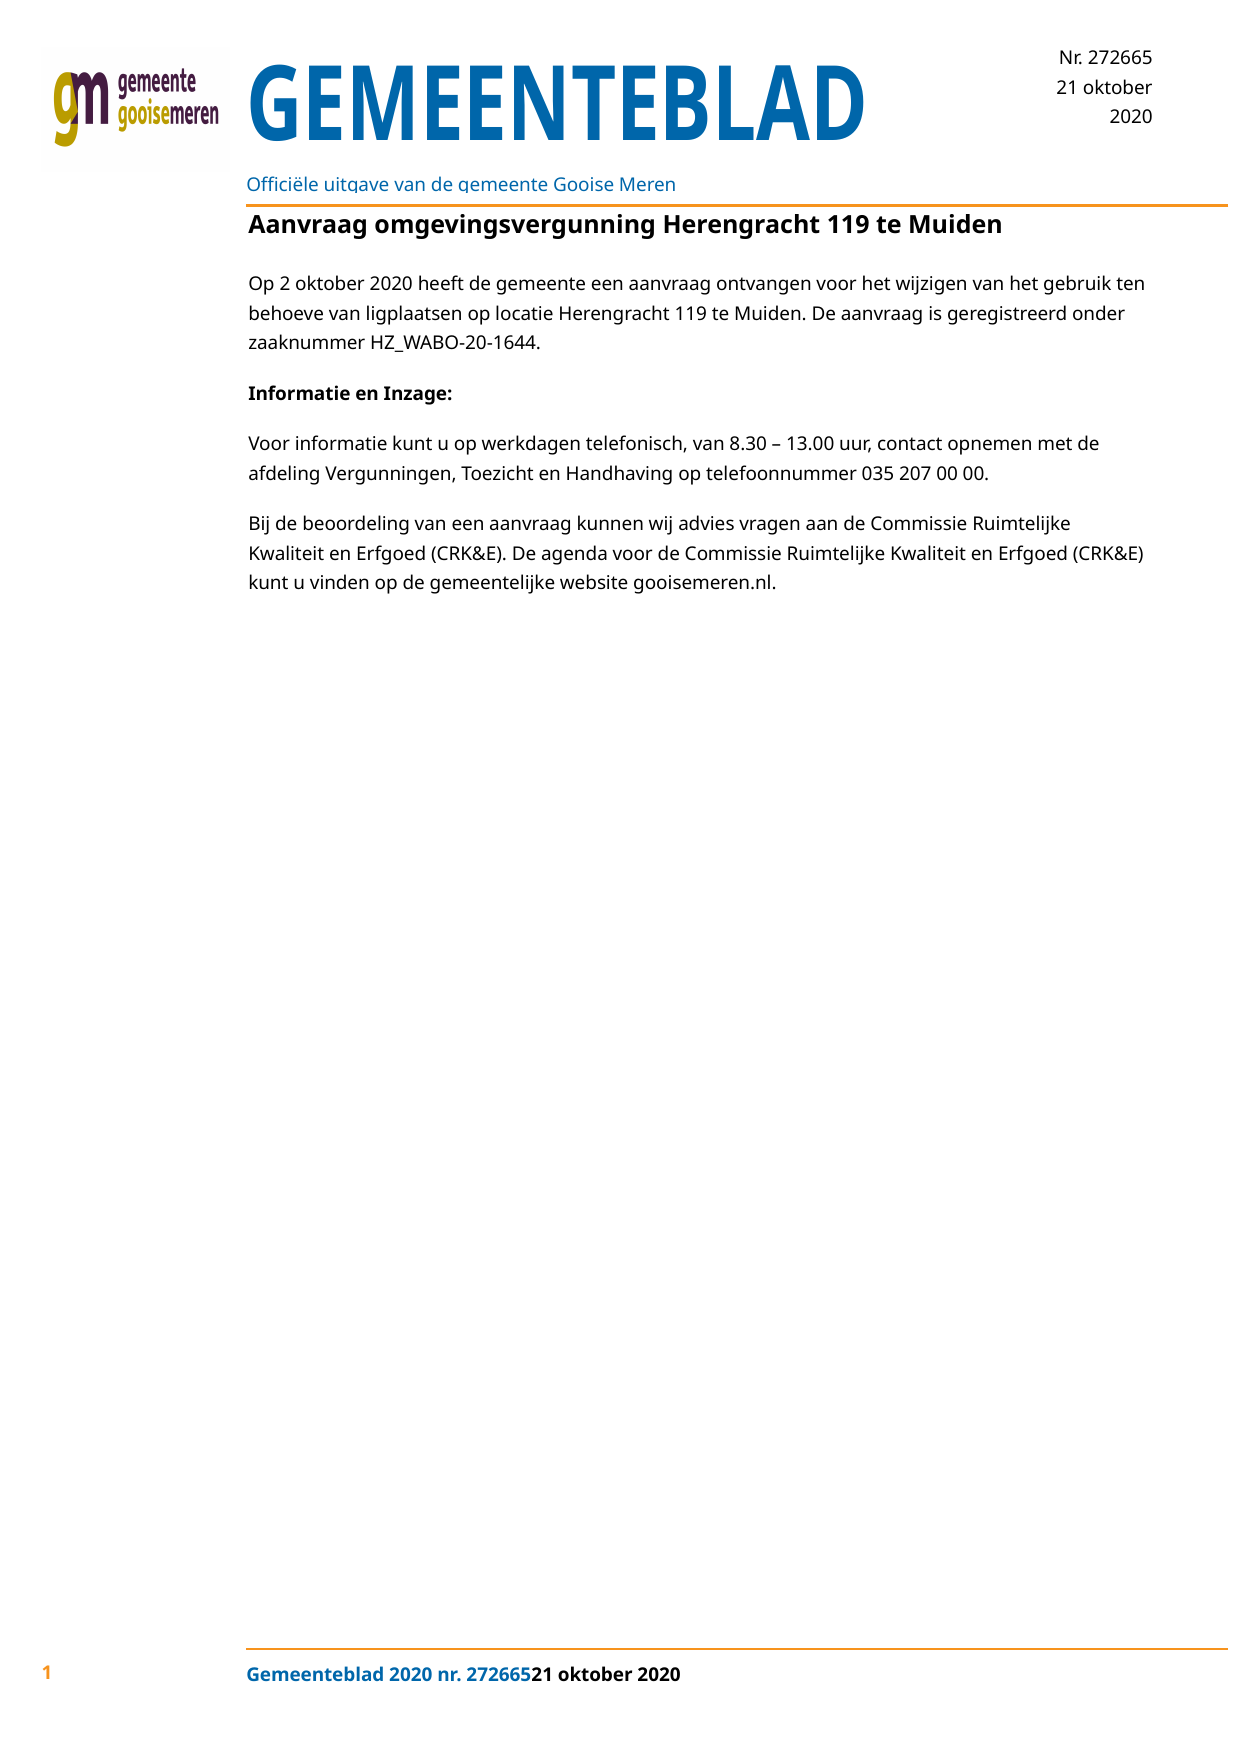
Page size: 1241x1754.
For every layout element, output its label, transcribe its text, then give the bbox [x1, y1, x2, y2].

text Bij de beoordeling van een aanvraag kunnen wij advies vragen aan de Commissie Ruimtelijke Kwaliteit en Erfgoed (CRK&E). De agenda voor de Commissie Ruimtelijke Kwaliteit en Erfgoed (CRK&E) kunt u vinden op de gemeentelijke website gooisemeren.nl. [248, 510, 1152, 595]
text Aanvraag omgevingsvergunning Herengracht 119 te Muiden [248, 207, 1152, 241]
text Informatie en Inzage: [248, 380, 1152, 406]
picture [41, 47, 231, 172]
text Op 2 oktober 2020 heeft de gemeente een aanvraag ontvangen voor het wijzigen van het gebruik ten behoeve van ligplaatsen op locatie Herengracht 119 te Muiden. De aanvraag is geregistreerd onder zaaknummer HZ_WABO-20-1644. [248, 270, 1152, 355]
text Voor informatie kunt u op werkdagen telefonisch, van 8.30 – 13.00 uur, contact opnemen met de afdeling Vergunningen, Toezicht en Handhaving op telefoonnummer 035 207 00 00. [248, 430, 1152, 486]
